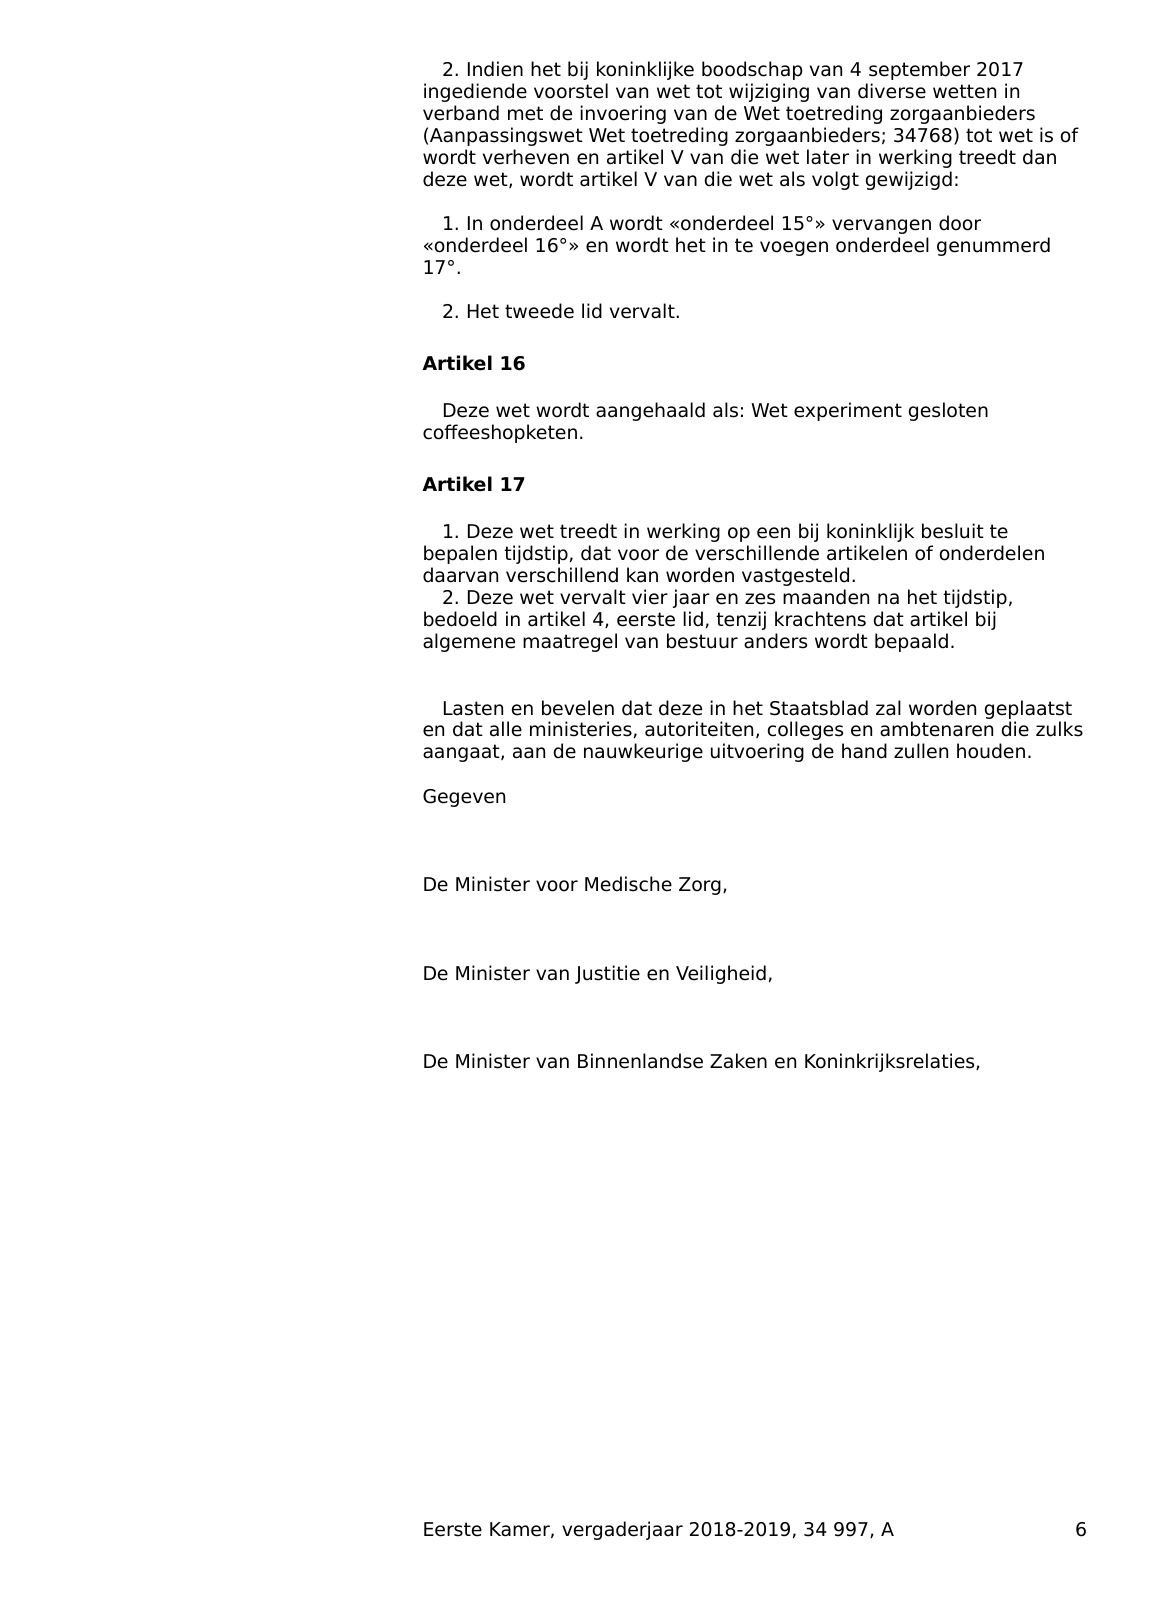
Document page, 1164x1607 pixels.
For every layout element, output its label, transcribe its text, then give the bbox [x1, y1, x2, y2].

text 2. Indien het bij koninklijke boodschap van 4 september 2017 ingediende voorstel van wet tot wijziging van diverse wetten in verband met de invoering van de Wet toetreding zorgaanbieders (Aanpassingswet Wet toetreding zorgaanbieders; 34768) tot wet is of wordt verheven en artikel V van die wet later in werking treedt dan deze wet, wordt artikel V van die wet als volgt gewijzigd: [422, 59, 1087, 191]
subtitle Artikel 16 [422, 353, 1087, 375]
text De Minister van Justitie en Veiligheid, [422, 963, 1087, 984]
text 2. Het tweede lid vervalt. [422, 301, 1087, 323]
text 2. Deze wet vervalt vier jaar en zes maanden na het tijdstip, bedoeld in artikel 4, eerste lid, tenzij krachtens dat artikel bij algemene maatregel van bestuur anders wordt bepaald. [422, 587, 1087, 653]
text Gegeven [422, 786, 1087, 807]
text 1. Deze wet treedt in werking op een bij koninklijk besluit te bepalen tijdstip, dat voor de verschillende artikelen of onderdelen daarvan verschillend kan worden vastgesteld. [422, 521, 1087, 587]
text Lasten en bevelen dat deze in het Staatsblad zal worden geplaatst en dat alle ministeries, autoriteiten, colleges en ambtenaren die zulks aangaat, aan de nauwkeurige uitvoering de hand zullen houden. [422, 697, 1087, 763]
text De Minister voor Medische Zorg, [422, 874, 1087, 896]
subtitle Artikel 17 [422, 474, 1087, 496]
text Deze wet wordt aangehaald als: Wet experiment gesloten coffeeshopketen. [422, 400, 1087, 444]
text 1. In onderdeel A wordt «onderdeel 15°» vervangen door «onderdeel 16°» en wordt het in te voegen onderdeel genummerd 17°. [422, 213, 1087, 279]
text De Minister van Binnenlandse Zaken en Koninkrijksrelaties, [422, 1051, 1087, 1073]
